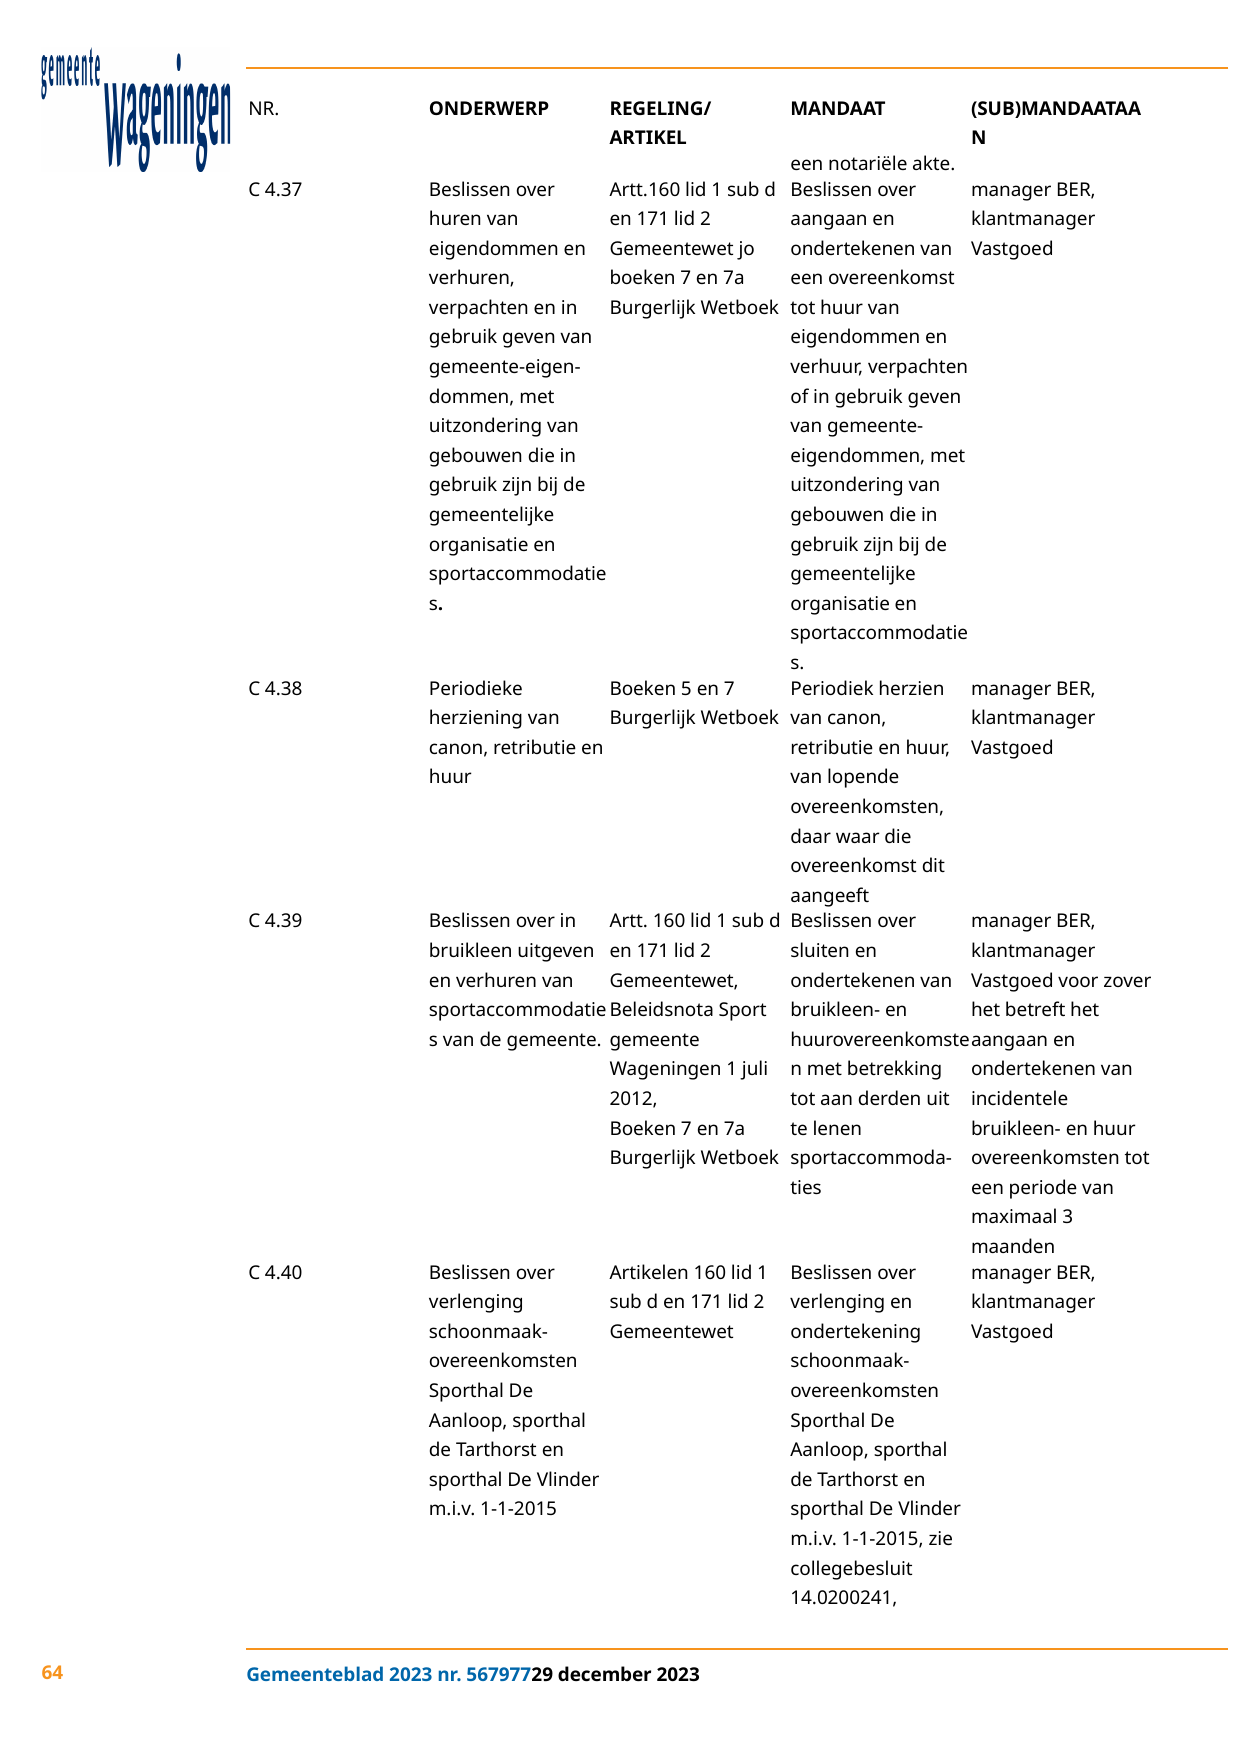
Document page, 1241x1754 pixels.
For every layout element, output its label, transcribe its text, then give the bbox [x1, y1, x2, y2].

table_header (SUB)MANDAATAAN [971, 95, 1152, 150]
table_cell [609, 150, 790, 176]
table_cell [971, 150, 1152, 176]
table_cell Artt.160 lid 1 sub d en 171 lid 2 Gemeentewet jo boeken 7 en 7a Burgerlijk Wetboek [609, 176, 790, 675]
table_cell Beslissen over verlenging en ondertekening schoonmaak-overeenkomsten Sporthal De Aanloop, sporthal de Tarthorst en sporthal De Vlinder m.i.v. 1-1-2015, zie collegebesluit 14.0200241, [790, 1259, 971, 1610]
table_cell Periodiek herzien van canon, retributie en huur, van lopende overeenkomsten, daar waar die overeenkomst dit aangeeft [790, 675, 971, 908]
table_cell [248, 150, 429, 176]
table_cell Beslissen over verlenging schoonmaak-overeenkomsten Sporthal De Aanloop, sporthal de Tarthorst en sporthal De Vlinder m.i.v. 1-1-2015 [429, 1259, 609, 1610]
table_cell Boeken 5 en 7 Burgerlijk Wetboek [609, 675, 790, 908]
table_cell manager BER, klantmanager Vastgoed voor zover het betreft het aangaan en ondertekenen van incidentele bruikleen- en huur overeenkomsten tot een periode van maximaal 3 maanden [971, 908, 1152, 1259]
table_cell Beslissen over huren van eigendommen en verhuren, verpachten en in ge­bruik geven van gemeente-eigen­dommen, met uitzondering van gebouwen die in gebruik zijn bij de gemeentelijke organisatie en sportaccommodaties. [429, 176, 609, 675]
table_header NR. [248, 95, 429, 150]
picture [41, 47, 231, 172]
table_cell Periodieke herziening van canon, retributie en huur [429, 675, 609, 908]
table_cell Artt. 160 lid 1 sub d en 171 lid 2 Gemeentewet, Beleidsnota Sport gemeente Wageningen 1 juli 2012, Boeken 7 en 7a Burgerlijk Wetboek [609, 908, 790, 1259]
table_cell manager BER, klantmanager Vastgoed [971, 1259, 1152, 1610]
table_cell Beslissen over sluiten en ondertekenen van bruikleen- en huurovereenkomsten met betrekking tot aan derden uit te lenen sportaccommoda-ties [790, 908, 971, 1259]
table_cell een notariële akte. [790, 150, 971, 176]
table_cell [429, 150, 609, 176]
table_cell Beslissen over in bruikleen uitgeven en verhuren van sportaccommodaties van de gemeente. [429, 908, 609, 1259]
table_header ONDERWERP [429, 95, 609, 150]
table_cell C 4.37 [248, 176, 429, 675]
table_header REGELING/ ARTIKEL [609, 95, 790, 150]
table_cell Beslissen over aangaan en ondertekenen van een overeenkomst tot huur van eigendommen en verhuur, verpachten of in ge­bruik geven van gemeente-eigen­dommen, met uitzondering van gebouwen die in gebruik zijn bij de gemeentelijke organisatie en sportaccommodaties. [790, 176, 971, 675]
table_header MANDAAT [790, 95, 971, 150]
table_cell C 4.40 [248, 1259, 429, 1610]
table_cell C 4.38 [248, 675, 429, 908]
table_cell manager BER, klantmanager Vastgoed [971, 675, 1152, 908]
table_cell C 4.39 [248, 908, 429, 1259]
table_cell manager BER, klantmanager Vastgoed [971, 176, 1152, 675]
table_cell Artikelen 160 lid 1 sub d en 171 lid 2 Gemeentewet [609, 1259, 790, 1610]
